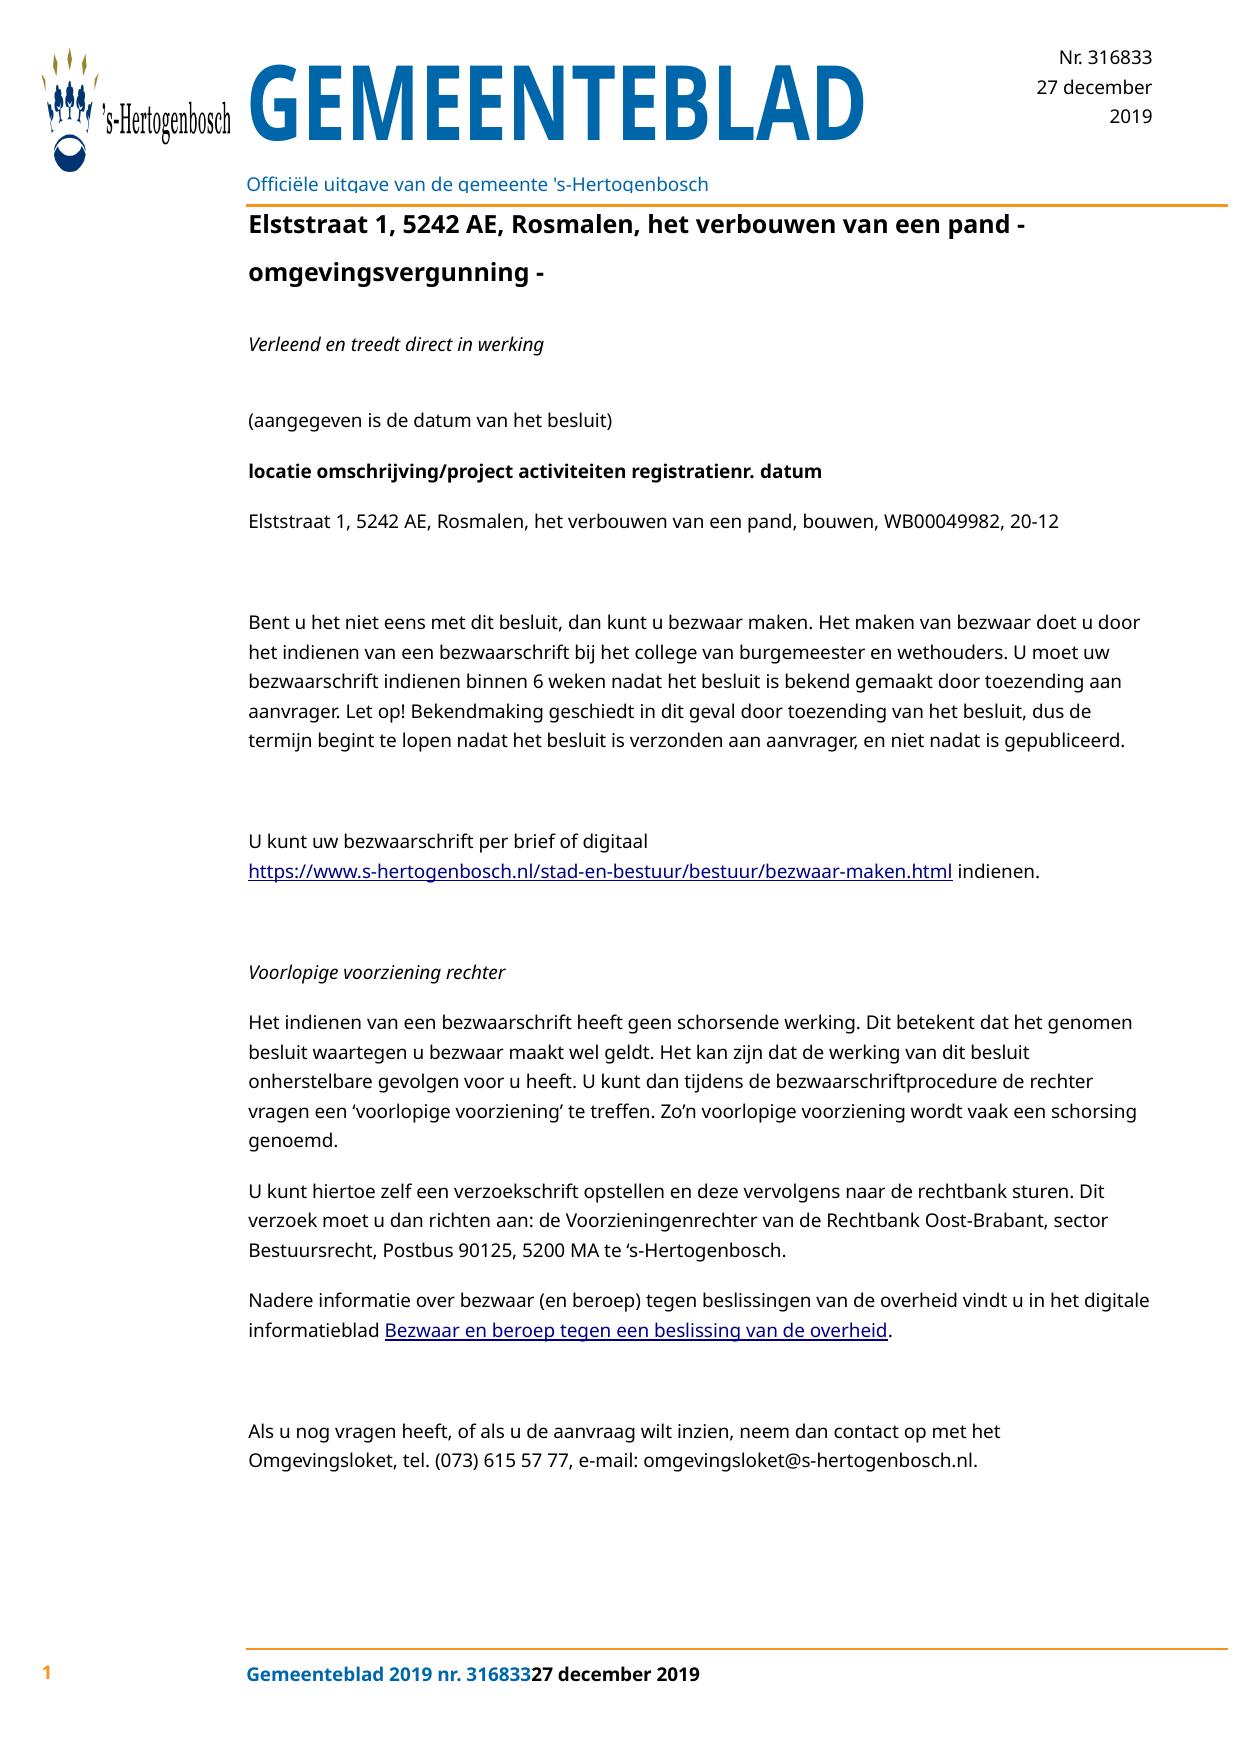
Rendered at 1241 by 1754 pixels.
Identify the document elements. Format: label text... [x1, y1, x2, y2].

text Nadere informatie over bezwaar (en beroep) tegen beslissingen van de overheid vindt u in het digitale informatieblad Bezwaar en beroep tegen een beslissing van de overheid. [248, 1288, 1152, 1343]
picture [41, 47, 231, 172]
text (aangegeven is de datum van het besluit) [248, 408, 1152, 433]
text Bent u het niet eens met dit besluit, dan kunt u bezwaar maken. Het maken van bezwaar doet u door het indienen van een bezwaarschrift bij het college van burgemeester en wethouders. U moet uw bezwaarschrift indienen binnen 6 weken nadat het besluit is bekend gemaakt door toezending aan aanvrager. Let op! Bekendmaking geschiedt in dit geval door toezending van het besluit, dus de termijn begint te lopen nadat het besluit is verzonden aan aanvrager, en niet nadat is gepubliceerd. [248, 609, 1152, 753]
text U kunt uw bezwaarschrift per brief of digitaal https://www.s-hertogenbosch.nl/stad-en-bestuur/bestuur/bezwaar-maken.html indienen. [248, 828, 1152, 884]
text Verleend en treedt direct in werking [248, 331, 1152, 357]
text Voorlopige voorziening rechter [248, 959, 1152, 984]
text Elststraat 1, 5242 AE, Rosmalen, het verbouwen van een pand, bouwen, WB00049982, 20-12 [248, 508, 1152, 534]
text Elststraat 1, 5242 AE, Rosmalen, het verbouwen van een pand - omgevingsvergunning - [248, 207, 1152, 288]
text locatie omschrijving/project activiteiten registratienr. datum [248, 458, 1152, 484]
text U kunt hiertoe zelf een verzoekschrift opstellen en deze vervolgens naar de rechtbank sturen. Dit verzoek moet u dan richten aan: de Voorzieningenrechter van de Rechtbank Oost-Brabant, sector Bestuursrecht, Postbus 90125, 5200 MA te ‘s-Hertogenbosch. [248, 1178, 1152, 1263]
text Het indienen van een bezwaarschrift heeft geen schorsende werking. Dit betekent dat het genomen besluit waartegen u bezwaar maakt wel geldt. Het kan zijn dat de werking van dit besluit onherstelbare gevolgen voor u heeft. U kunt dan tijdens de bezwaarschriftprocedure de rechter vragen een ‘voorlopige voorziening’ te treffen. Zo’n voorlopige voorziening wordt vaak een schorsing genoemd. [248, 1009, 1152, 1153]
text Als u nog vragen heeft, of als u de aanvraag wilt inzien, neem dan contact op met het Omgevingsloket, tel. (073) 615 57 77, e-mail: omgevingsloket@s-hertogenbosch.nl. [248, 1418, 1152, 1473]
